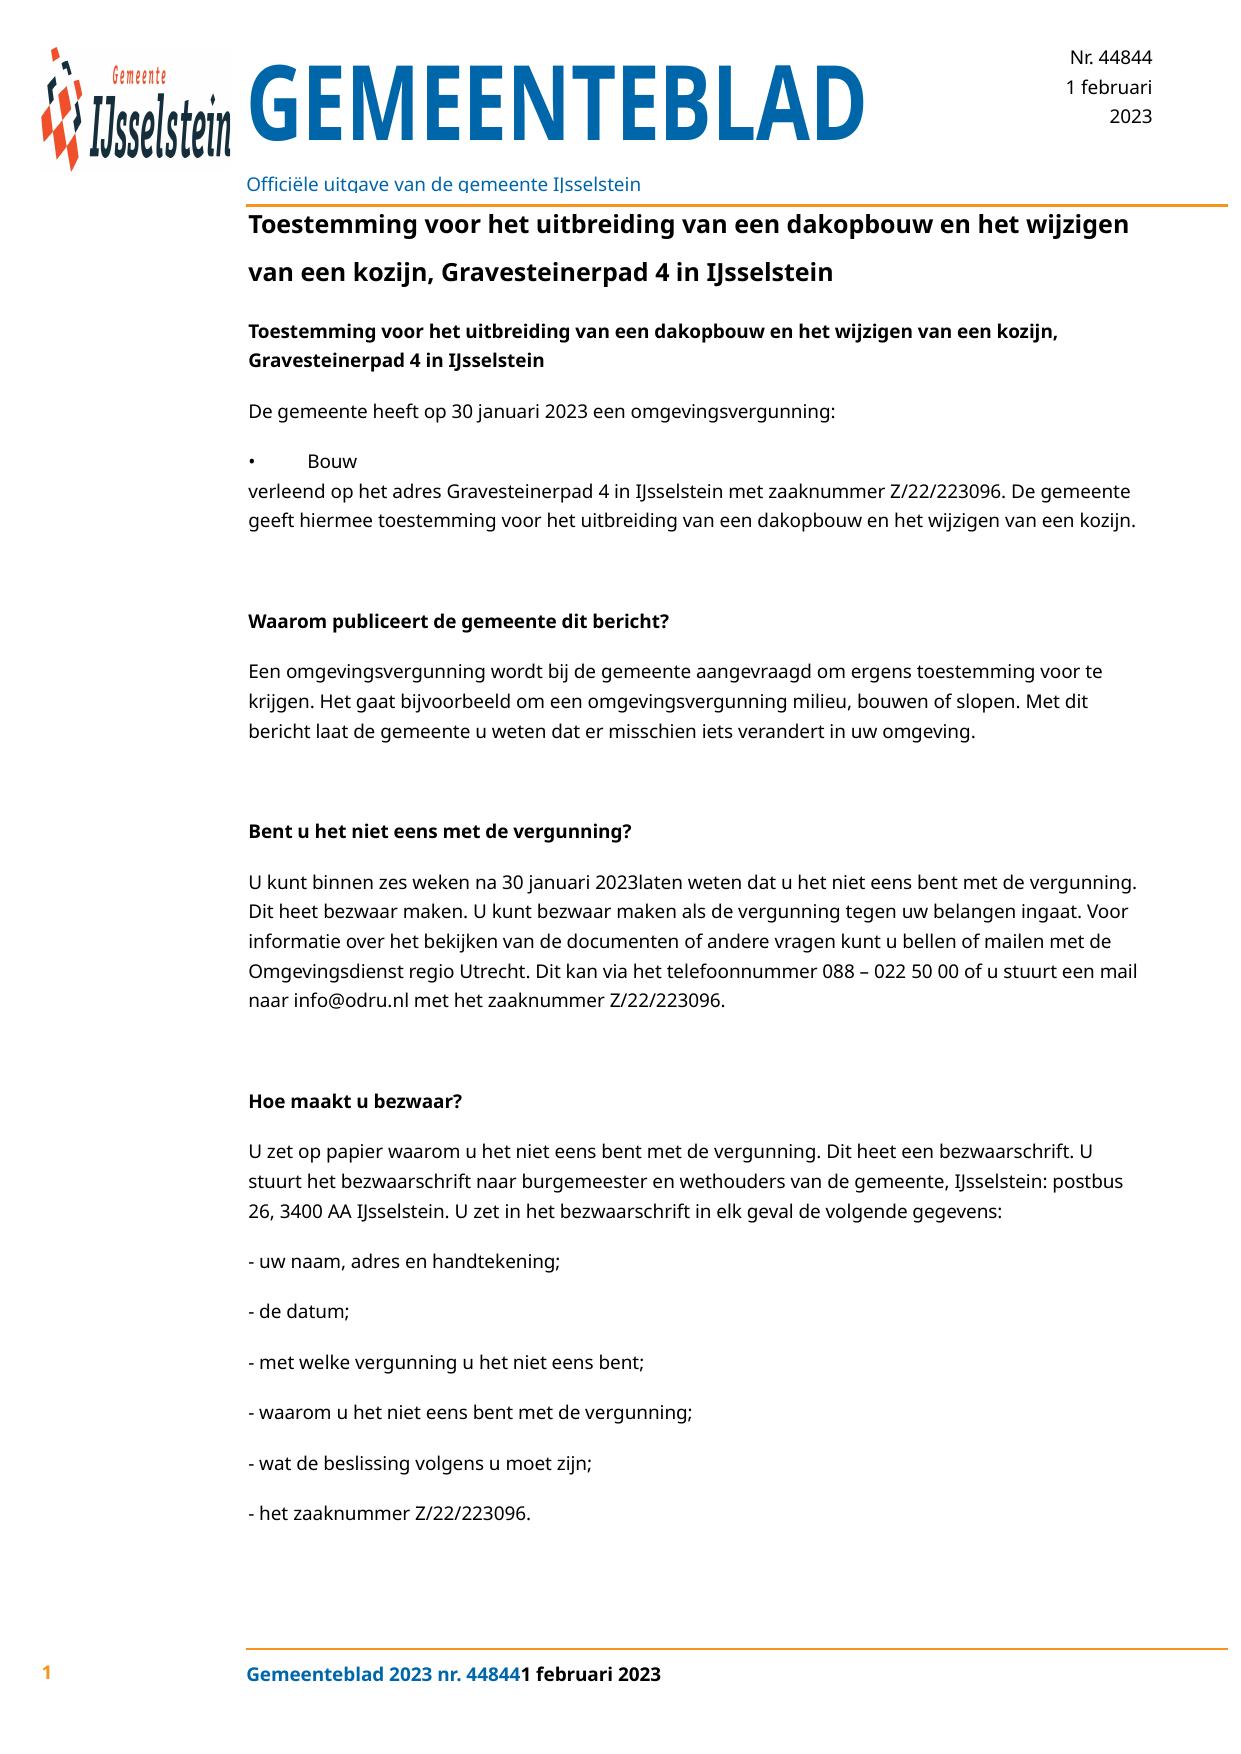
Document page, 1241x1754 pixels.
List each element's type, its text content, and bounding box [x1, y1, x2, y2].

text U zet op papier waarom u het niet eens bent met de vergunning. Dit heet een bezwaarschrift. U stuurt het bezwaarschrift naar burgemeester en wethouders van de gemeente, IJsselstein: postbus 26, 3400 AA IJsselstein. U zet in het bezwaarschrift in elk geval de volgende gegevens: [248, 1139, 1152, 1224]
text Toestemming voor het uitbreiding van een dakopbouw en het wijzigen van een kozijn, Gravesteinerpad 4 in IJsselstein [248, 318, 1152, 373]
text Hoe maakt u bezwaar? [248, 1088, 1152, 1114]
text Waarom publiceert de gemeente dit bericht? [248, 608, 1152, 634]
text - wat de beslissing volgens u moet zijn; [248, 1450, 1152, 1476]
picture [41, 47, 231, 172]
list Bouw [248, 448, 1152, 474]
text - waarom u het niet eens bent met de vergunning; [248, 1399, 1152, 1425]
text - de datum; [248, 1299, 1152, 1324]
text - het zaaknummer Z/22/223096. [248, 1500, 1152, 1526]
text - met welke vergunning u het niet eens bent; [248, 1349, 1152, 1375]
text verleend op het adres Gravesteinerpad 4 in IJsselstein met zaaknummer Z/22/223096. De gemeente geeft hiermee toestemming voor het uitbreiding van een dakopbouw en het wijzigen van een kozijn. [248, 478, 1152, 533]
text - uw naam, adres en handtekening; [248, 1248, 1152, 1274]
text De gemeente heeft op 30 januari 2023 een omgevingsvergunning: [248, 398, 1152, 424]
text Een omgevingsvergunning wordt bij de gemeente aangevraagd om ergens toestemming voor te krijgen. Het gaat bijvoorbeeld om een omgevingsvergunning milieu, bouwen of slopen. Met dit bericht laat de gemeente u weten dat er misschien iets verandert in uw omgeving. [248, 659, 1152, 744]
text Bent u het niet eens met de vergunning? [248, 819, 1152, 844]
text U kunt binnen zes weken na 30 januari 2023laten weten dat u het niet eens bent met de vergunning. Dit heet bezwaar maken. U kunt bezwaar maken als de vergunning tegen uw belangen ingaat. Voor informatie over het bekijken van de documenten of andere vragen kunt u bellen of mailen met de Omgevingsdienst regio Utrecht. Dit kan via het telefoonnummer 088 – 022 50 00 of u stuurt een mail naar info@odru.nl met het zaaknummer Z/22/223096. [248, 869, 1152, 1013]
text Toestemming voor het uitbreiding van een dakopbouw en het wijzigen van een kozijn, Gravesteinerpad 4 in IJsselstein [248, 207, 1152, 288]
